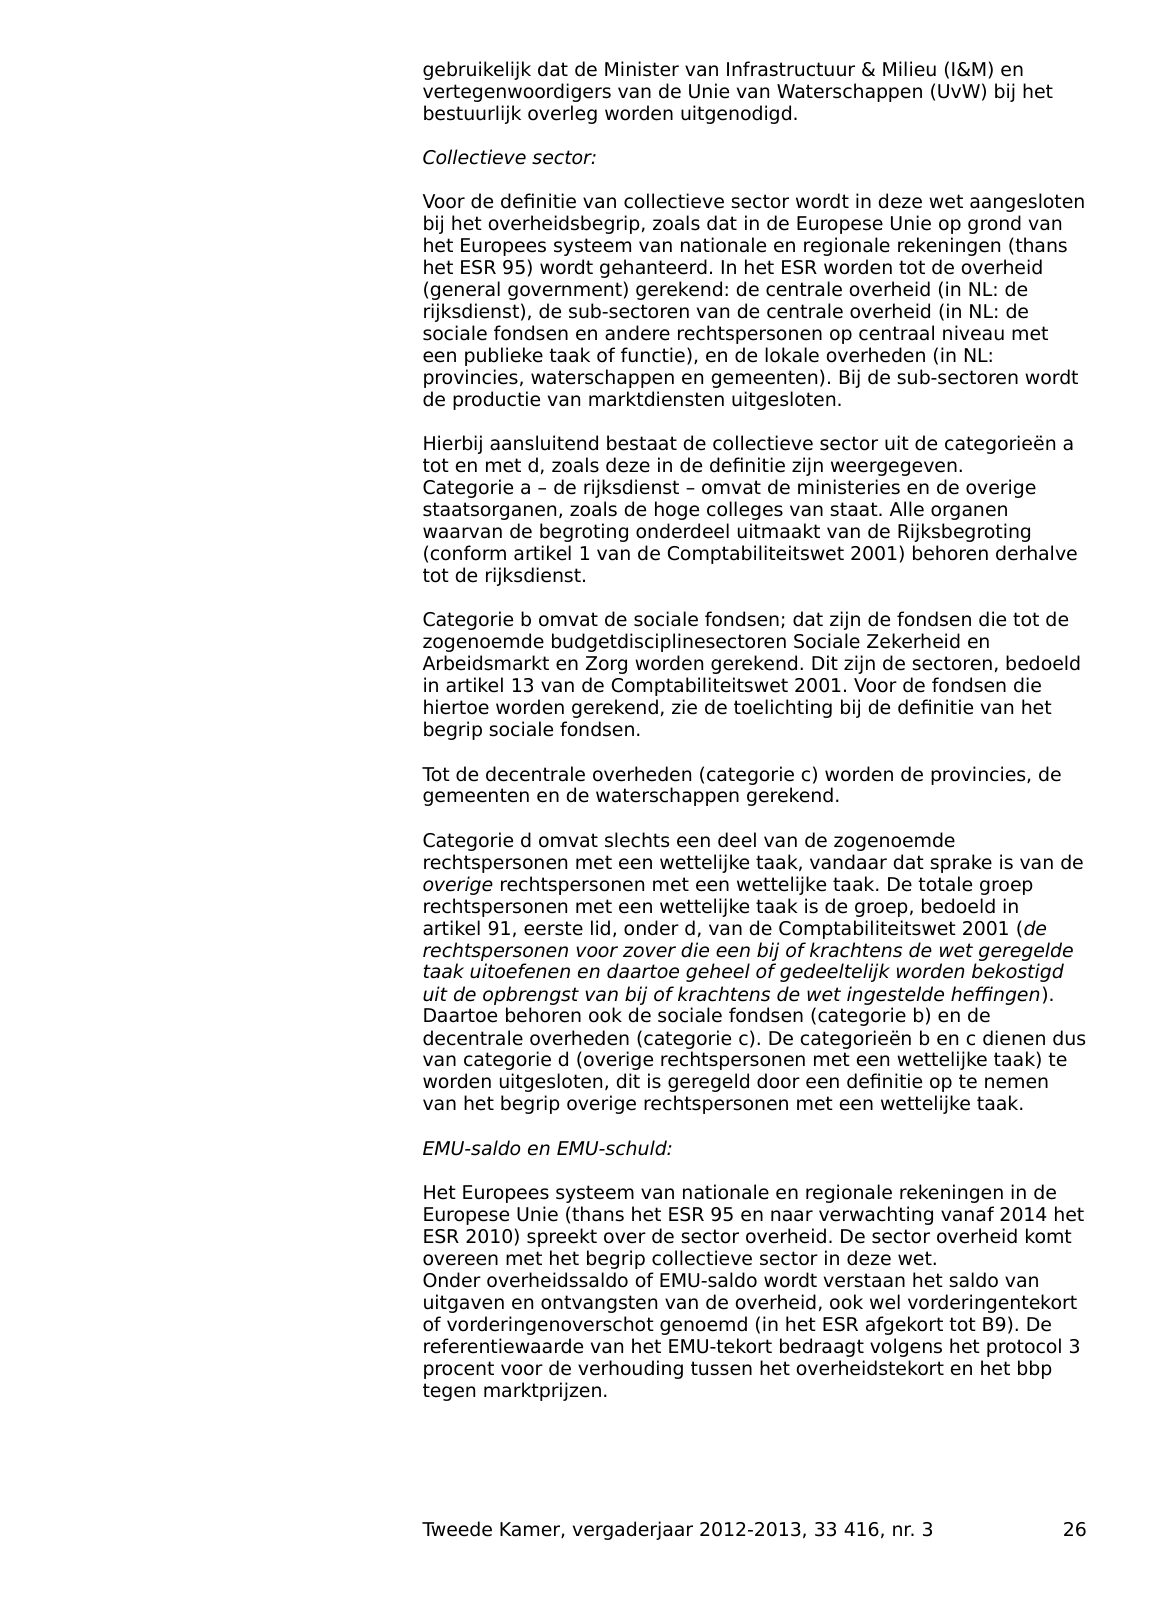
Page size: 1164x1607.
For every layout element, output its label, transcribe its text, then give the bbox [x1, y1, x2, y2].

text Tot de decentrale overheden (categorie c) worden de provincies, de gemeenten en de waterschappen gerekend. [422, 763, 1087, 807]
text Categorie a – de rijksdienst – omvat de ministeries en de overige staatsorganen, zoals de hoge colleges van staat. Alle organen waarvan de begroting onderdeel uitmaakt van de Rijksbegroting (conform artikel 1 van de Comptabiliteitswet 2001) behoren derhalve tot de rijksdienst. [422, 477, 1087, 587]
subtitle EMU-saldo en EMU-schuld: [422, 1137, 1087, 1159]
text Hierbij aansluitend bestaat de collectieve sector uit de categorieën a tot en met d, zoals deze in de definitie zijn weergegeven. [422, 433, 1087, 477]
text Categorie b omvat de sociale fondsen; dat zijn de fondsen die tot de zogenoemde budgetdisciplinesectoren Sociale Zekerheid en Arbeidsmarkt en Zorg worden gerekend. Dit zijn de sectoren, bedoeld in artikel 13 van de Comptabiliteitswet 2001. Voor de fondsen die hiertoe worden gerekend, zie de toelichting bij de definitie van het begrip sociale fondsen. [422, 609, 1087, 741]
subtitle Collectieve sector: [422, 147, 1087, 169]
text Voor de definitie van collectieve sector wordt in deze wet aangesloten bij het overheidsbegrip, zoals dat in de Europese Unie op grond van het Europees systeem van nationale en regionale rekeningen (thans het ESR 95) wordt gehanteerd. In het ESR worden tot de overheid (general government) gerekend: de centrale overheid (in NL: de rijksdienst), de sub-sectoren van de centrale overheid (in NL: de sociale fondsen en andere rechtspersonen op centraal niveau met een publieke taak of functie), en de lokale overheden (in NL: provincies, waterschappen en gemeenten). Bij de sub-sectoren wordt de productie van marktdiensten uitgesloten. [422, 191, 1087, 411]
text Het Europees systeem van nationale en regionale rekeningen in de Europese Unie (thans het ESR 95 en naar verwachting vanaf 2014 het ESR 2010) spreekt over de sector overheid. De sector overheid komt overeen met het begrip collectieve sector in deze wet. [422, 1182, 1087, 1269]
text Categorie d omvat slechts een deel van de zogenoemde rechtspersonen met een wettelijke taak, vandaar dat sprake is van de overige rechtspersonen met een wettelijke taak. De totale groep rechtspersonen met een wettelijke taak is de groep, bedoeld in artikel 91, eerste lid, onder d, van de Comptabiliteitswet 2001 (de rechtspersonen voor zover die een bij of krachtens de wet geregelde taak uitoefenen en daartoe geheel of gedeeltelijk worden bekostigd uit de opbrengst van bij of krachtens de wet ingestelde heffingen). Daartoe behoren ook de sociale fondsen (categorie b) en de decentrale overheden (categorie c). De categorieën b en c dienen dus van categorie d (overige rechtspersonen met een wettelijke taak) te worden uitgesloten, dit is geregeld door een definitie op te nemen van het begrip overige rechtspersonen met een wettelijke taak. [422, 829, 1087, 1115]
text gebruikelijk dat de Minister van Infrastructuur & Milieu (I&M) en vertegenwoordigers van de Unie van Waterschappen (UvW) bij het bestuurlijk overleg worden uitgenodigd. [422, 59, 1087, 125]
text Onder overheidssaldo of EMU-saldo wordt verstaan het saldo van uitgaven en ontvangsten van de overheid, ook wel vorderingentekort of vorderingenoverschot genoemd (in het ESR afgekort tot B9). De referentiewaarde van het EMU-tekort bedraagt volgens het protocol 3 procent voor de verhouding tussen het overheidstekort en het bbp tegen marktprijzen. [422, 1269, 1087, 1401]
